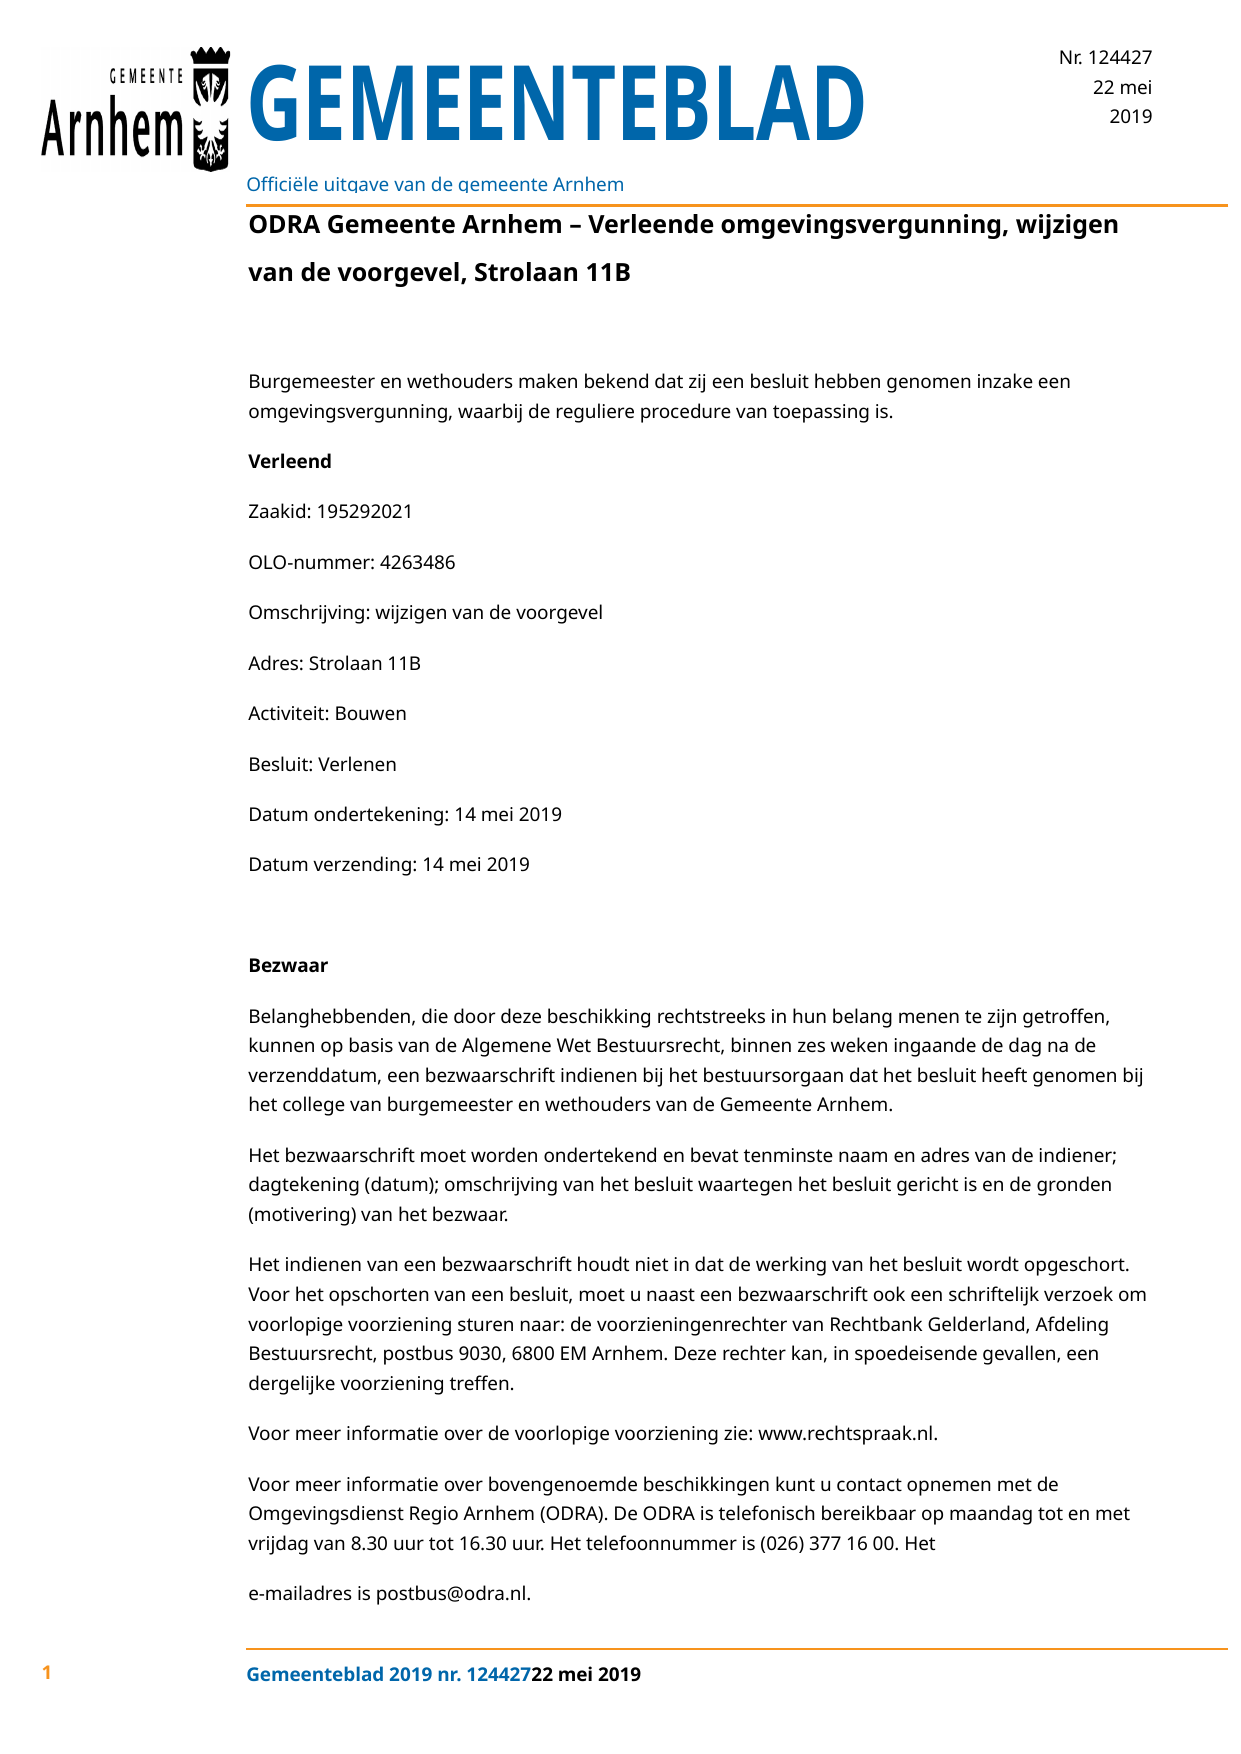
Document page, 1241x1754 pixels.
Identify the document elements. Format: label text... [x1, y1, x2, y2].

picture [41, 47, 231, 172]
text Zaakid: 195292021 [248, 499, 1152, 524]
text Omschrijving: wijzigen van de voorgevel [248, 599, 1152, 625]
text Het indienen van een bezwaarschrift houdt niet in dat de werking van het besluit wordt opgeschort. Voor het opschorten van een besluit, moet u naast een bezwaarschrift ook een schriftelijk verzoek om voorlopige voorziening sturen naar: de voorzieningenrechter van Rechtbank Gelderland, Afdeling Bestuursrecht, postbus 9030, 6800 EM Arnhem. Deze rechter kan, in spoedeisende gevallen, een dergelijke voorziening treffen. [248, 1252, 1152, 1396]
text Voor meer informatie over de voorlopige voorziening zie: www.rechtspraak.nl. [248, 1420, 1152, 1446]
text Adres: Strolaan 11B [248, 650, 1152, 676]
text Datum verzending: 14 mei 2019 [248, 852, 1152, 877]
text Burgemeester en wethouders maken bekend dat zij een besluit hebben genomen inzake een omgevingsvergunning, waarbij de reguliere procedure van toepassing is. [248, 368, 1152, 424]
text Datum ondertekening: 14 mei 2019 [248, 801, 1152, 827]
text OLO-nummer: 4263486 [248, 549, 1152, 575]
text Besluit: Verlenen [248, 751, 1152, 777]
text Verleend [248, 448, 1152, 474]
text Bezwaar [248, 952, 1152, 978]
text Voor meer informatie over bovengenoemde beschikkingen kunt u contact opnemen met de Omgevingsdienst Regio Arnhem (ODRA). De ODRA is telefonisch bereikbaar op maandag tot en met vrijdag van 8.30 uur tot 16.30 uur. Het telefoonnummer is (026) 377 16 00. Het [248, 1471, 1152, 1556]
text e-mailadres is postbus@odra.nl. [248, 1580, 1152, 1606]
text ODRA Gemeente Arnhem – Verleende omgevingsvergunning, wijzigen van de voorgevel, Strolaan 11B [248, 207, 1152, 288]
text Het bezwaarschrift moet worden ondertekend en bevat tenminste naam en adres van de indiener; dagtekening (datum); omschrijving van het besluit waartegen het besluit gericht is en de gronden (motivering) van het bezwaar. [248, 1142, 1152, 1227]
text Belanghebbenden, die door deze beschikking rechtstreeks in hun belang menen te zijn getroffen, kunnen op basis van de Algemene Wet Bestuursrecht, binnen zes weken ingaande de dag na de verzenddatum, een bezwaarschrift indienen bij het bestuursorgaan dat het besluit heeft genomen bij het college van burgemeester en wethouders van de Gemeente Arnhem. [248, 1003, 1152, 1117]
text Activiteit: Bouwen [248, 700, 1152, 726]
